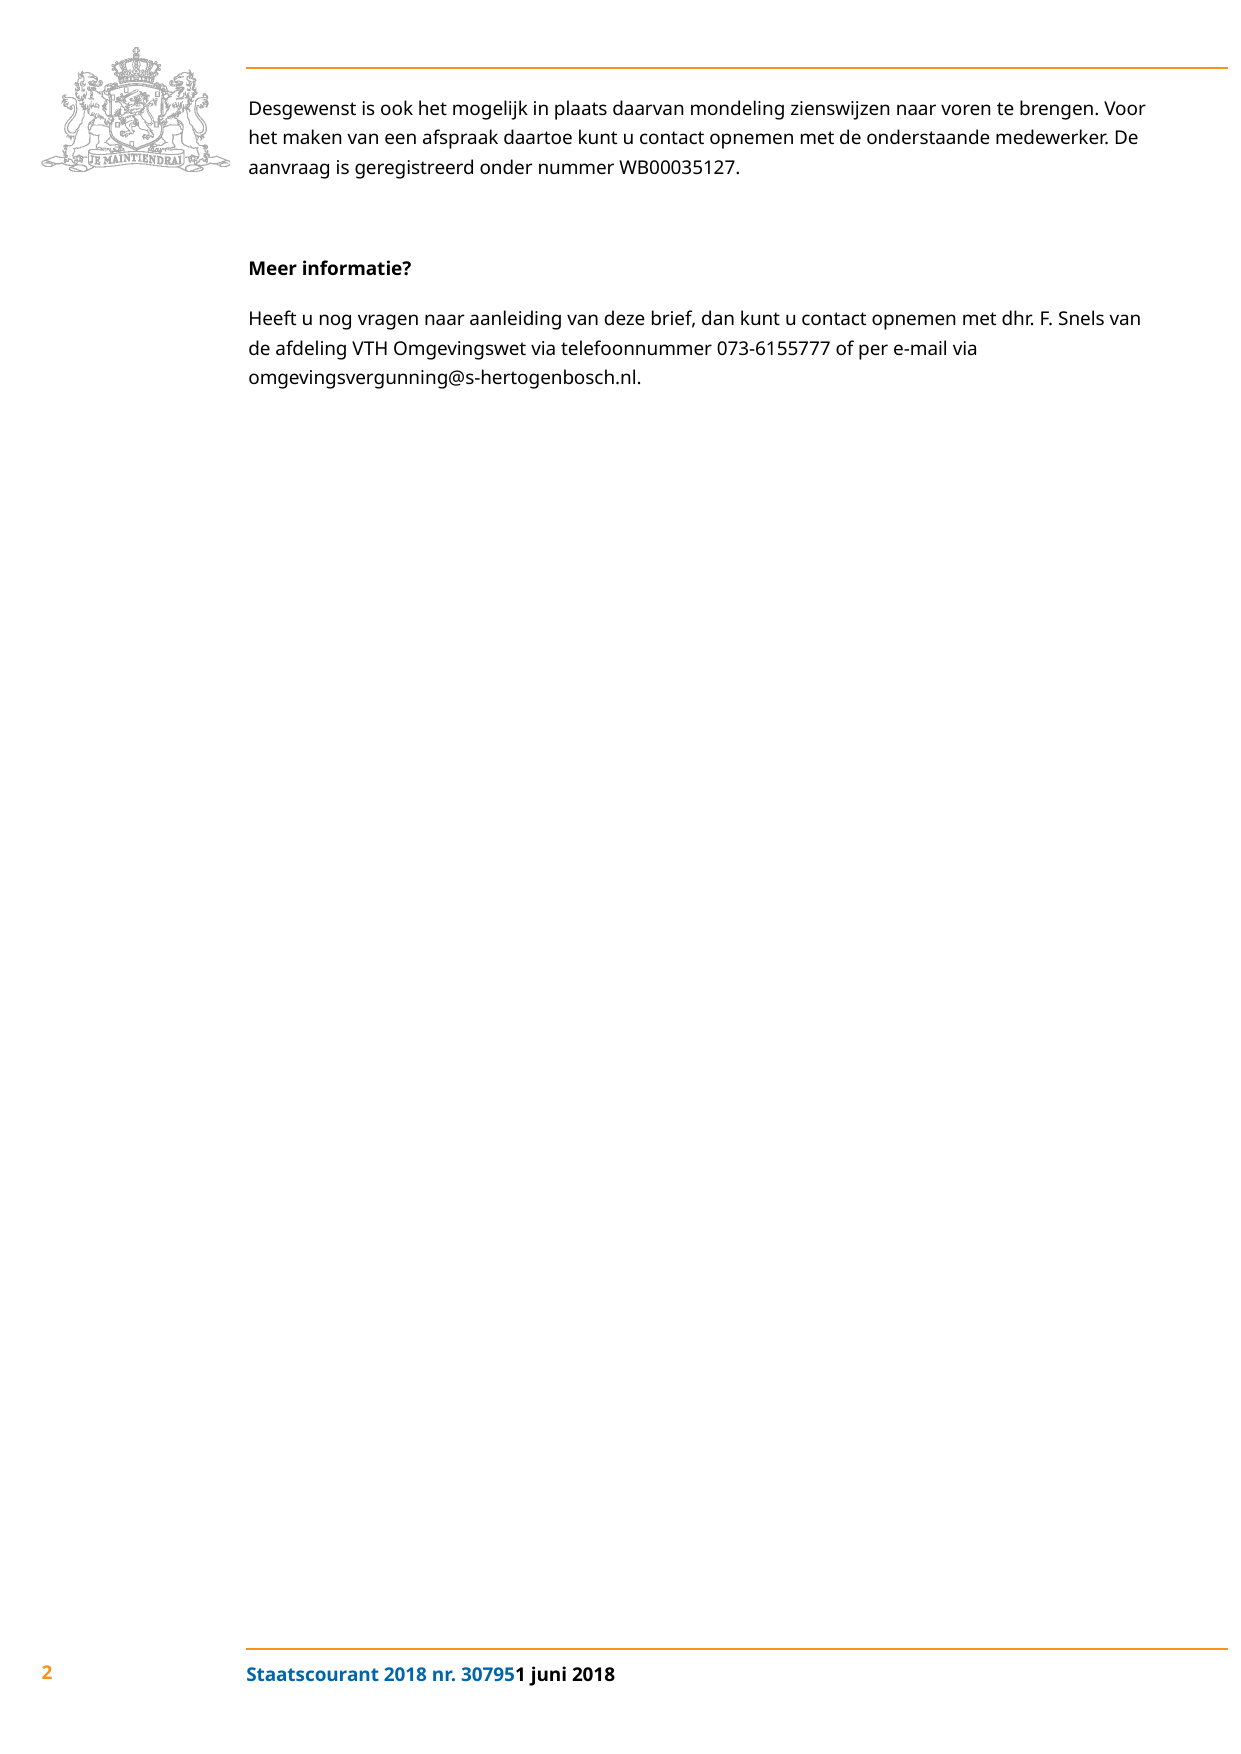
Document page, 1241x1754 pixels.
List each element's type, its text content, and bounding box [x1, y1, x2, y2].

text Desgewenst is ook het mogelijk in plaats daarvan mondeling zienswijzen naar voren te brengen. Voor het maken van een afspraak daartoe kunt u contact opnemen met de onderstaande medewerker. De aanvraag is geregistreerd onder nummer WB00035127. [248, 95, 1152, 180]
picture [41, 47, 231, 172]
text Heeft u nog vragen naar aanleiding van deze brief, dan kunt u contact opnemen met dhr. F. Snels van de afdeling VTH Omgevingswet via telefoonnummer 073-6155777 of per e-mail via omgevingsvergunning@s-hertogenbosch.nl. [248, 305, 1152, 390]
text Meer informatie? [248, 255, 1152, 281]
